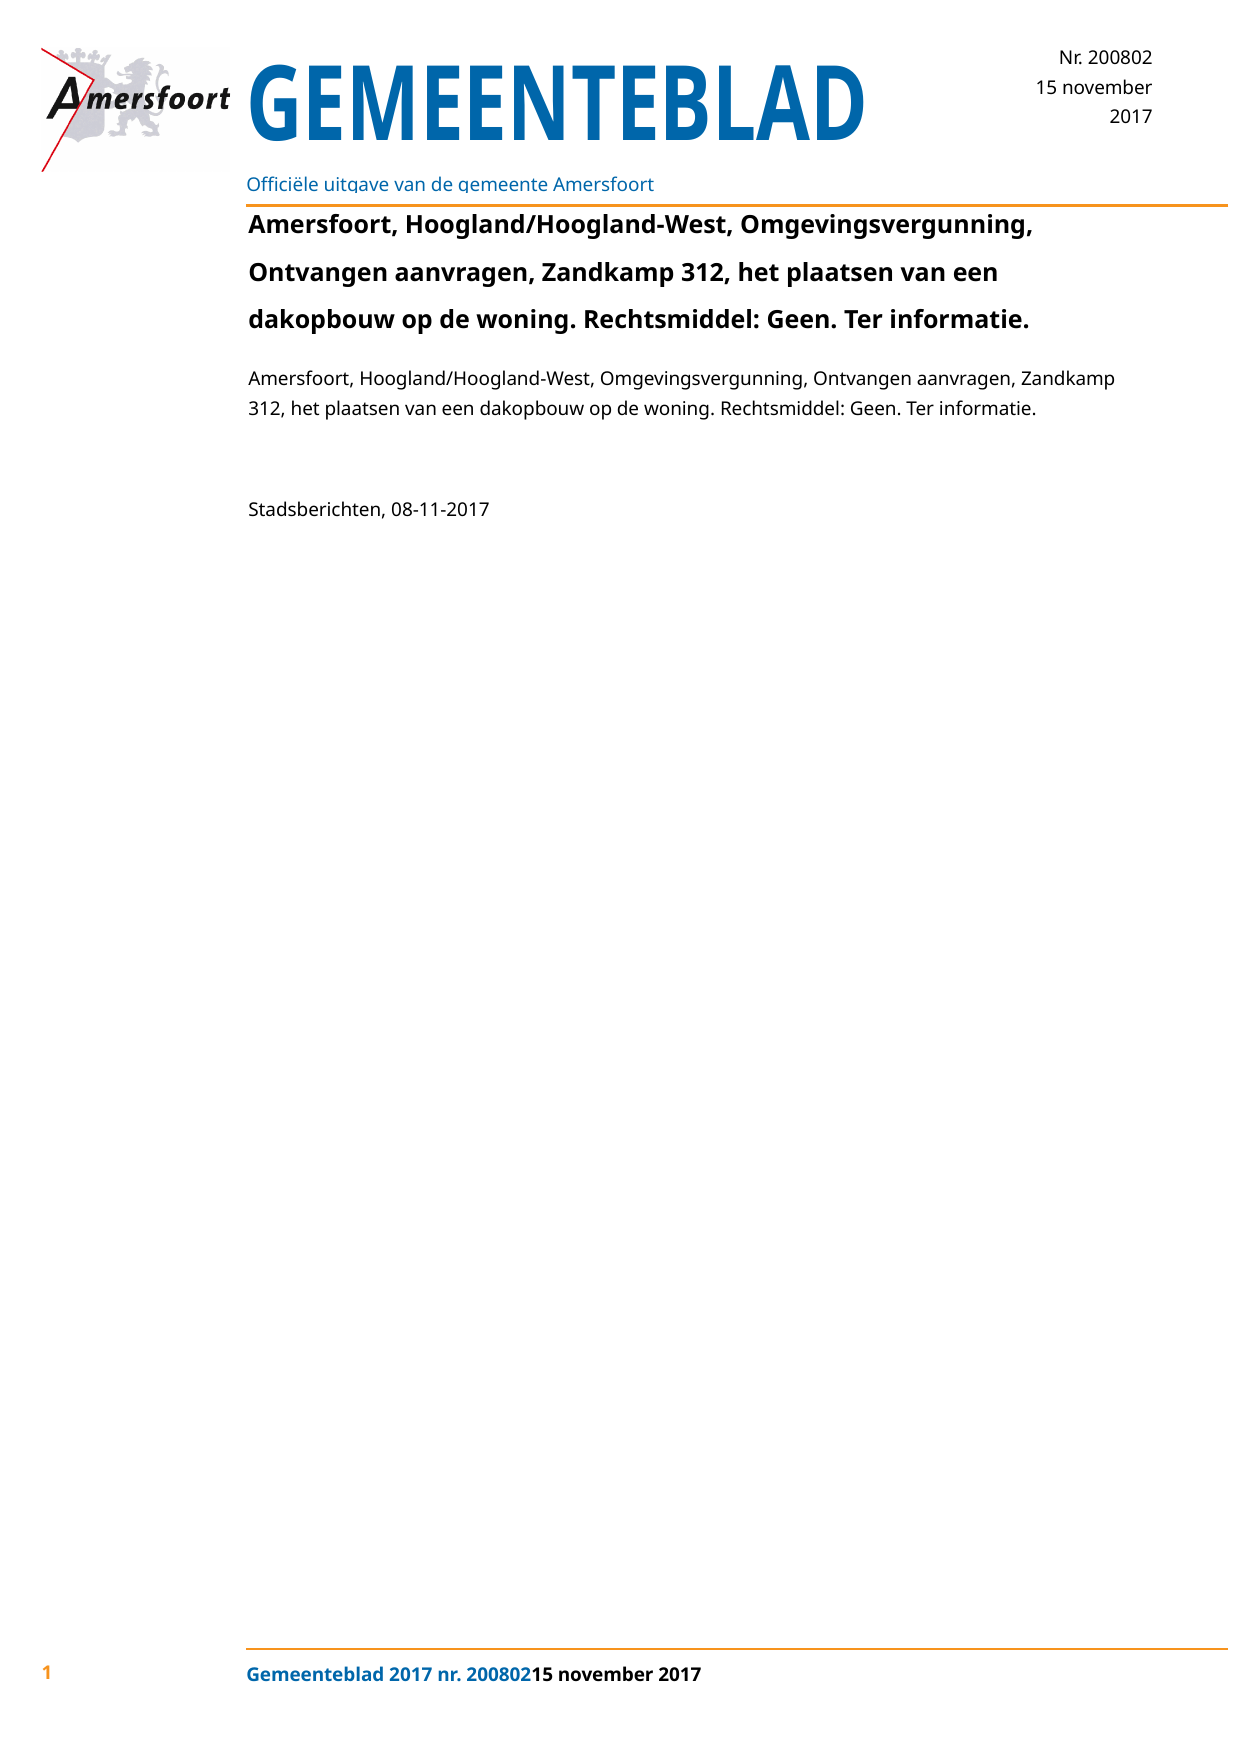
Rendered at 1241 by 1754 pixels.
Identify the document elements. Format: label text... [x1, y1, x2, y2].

text Stadsberichten, 08-11-2017 [248, 496, 1152, 522]
text Amersfoort, Hoogland/Hoogland-West, Omgevingsvergunning, Ontvangen aanvragen, Zandkamp 312, het plaatsen van een dakopbouw op de woning. Rechtsmiddel: Geen. Ter informatie. [248, 366, 1152, 421]
text Amersfoort, Hoogland/Hoogland-West, Omgevingsvergunning, Ontvangen aanvragen, Zandkamp 312, het plaatsen van een dakopbouw op de woning. Rechtsmiddel: Geen. Ter informatie. [248, 207, 1152, 336]
picture [41, 47, 231, 172]
